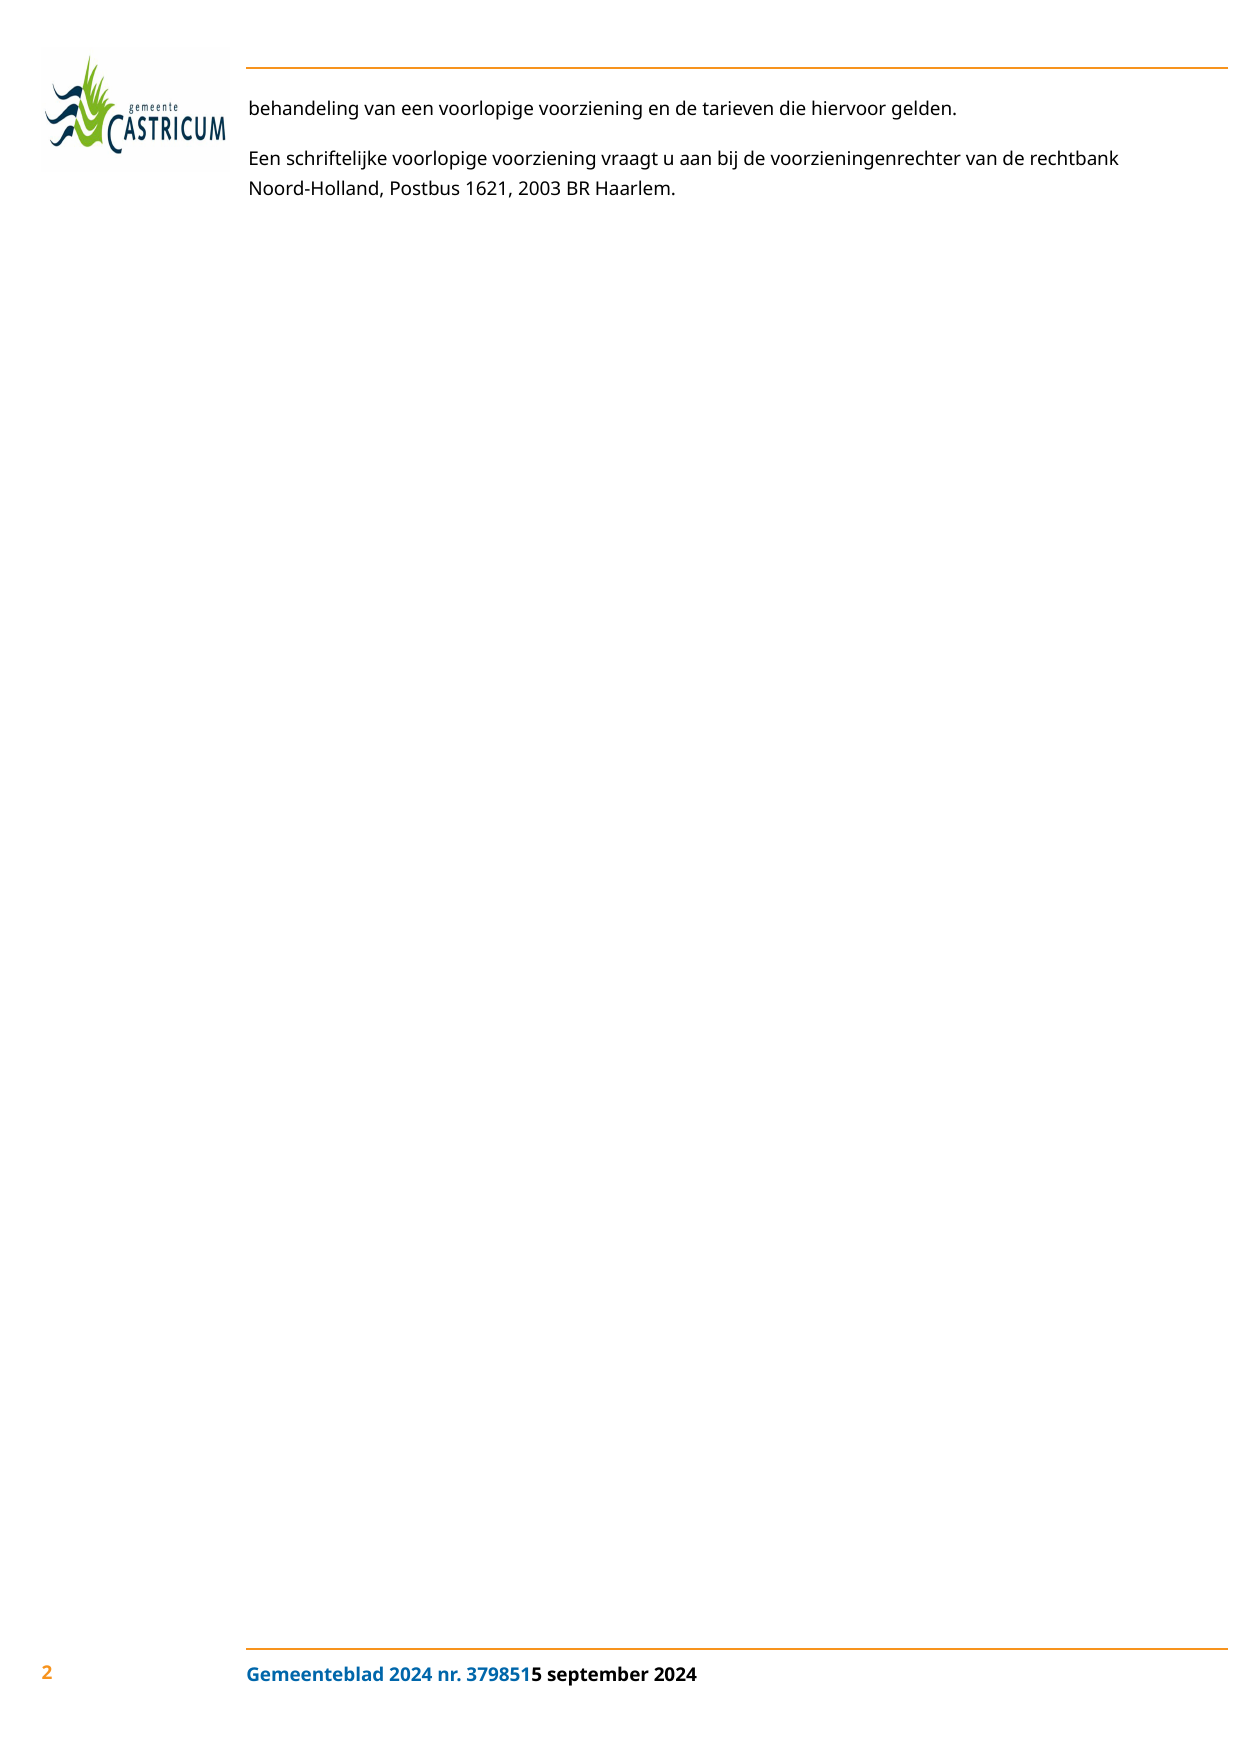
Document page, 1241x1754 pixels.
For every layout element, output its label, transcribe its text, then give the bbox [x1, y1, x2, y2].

picture [41, 47, 231, 172]
text behandeling van een voorlopige voorziening en de tarieven die hiervoor gelden. [248, 95, 1152, 121]
text Een schriftelijke voorlopige voorziening vraagt u aan bij de voorzieningenrechter van de rechtbank Noord-Holland, Postbus 1621, 2003 BR Haarlem. [248, 145, 1152, 201]
